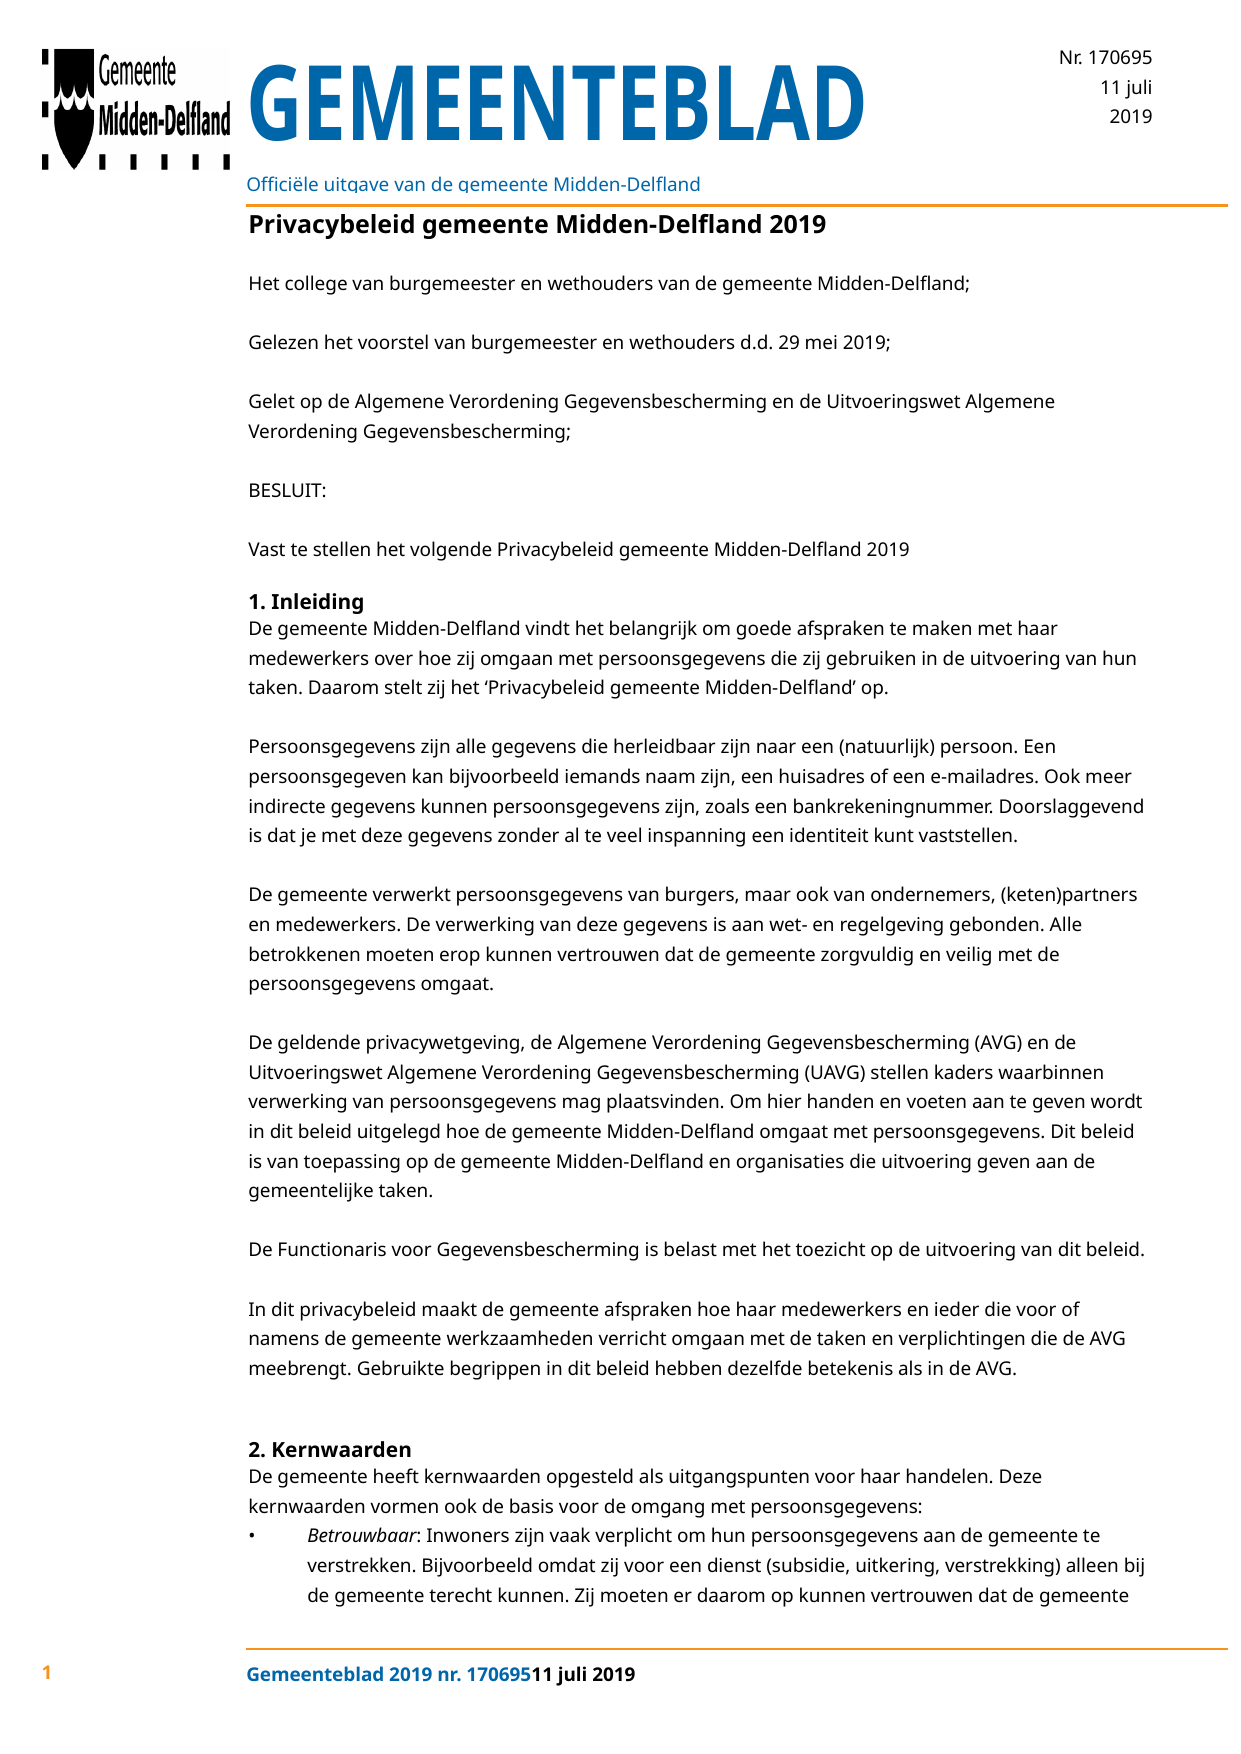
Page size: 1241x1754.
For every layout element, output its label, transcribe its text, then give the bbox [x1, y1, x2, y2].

text Privacybeleid gemeente Midden-Delfland 2019 [248, 207, 1152, 241]
text De gemeente heeft kernwaarden opgesteld als uitgangspunten voor haar handelen. Deze kernwaarden vormen ook de basis voor de omgang met persoonsgegevens: [248, 1463, 1152, 1519]
text BESLUIT: [248, 477, 1152, 503]
text De gemeente Midden-Delfland vindt het belangrijk om goede afspraken te maken met haar medewerkers over hoe zij omgaan met persoonsgegevens die zij gebruiken in de uitvoering van hun taken. Daarom stelt zij het ‘Privacybeleid gemeente Midden-Delfland’ op. [248, 615, 1152, 700]
text 2. Kernwaarden [248, 1435, 1152, 1463]
picture [41, 47, 231, 172]
list Betrouwbaar: Inwoners zijn vaak verplicht om hun persoonsgegevens aan de gemeente te verstrekken. Bijvoorbeeld omdat zij voor een dienst (subsidie, uitkering, verstrekking) alleen bij de gemeente terecht kunnen. Zij moeten er daarom op kunnen vertrouwen dat de gemeente [248, 1523, 1152, 1607]
text Gelet op de Algemene Verordening Gegevensbescherming en de Uitvoeringswet Algemene Verordening Gegevensbescherming; [248, 389, 1152, 444]
text 1. Inleiding [248, 587, 1152, 615]
text De gemeente verwerkt persoonsgegevens van burgers, maar ook van ondernemers, (keten)partners en medewerkers. De verwerking van deze gegevens is aan wet- en regelgeving gebonden. Alle betrokkenen moeten erop kunnen vertrouwen dat de gemeente zorgvuldig en veilig met de persoonsgegevens omgaat. [248, 882, 1152, 996]
text De geldende privacywetgeving, de Algemene Verordening Gegevensbescherming (AVG) en de Uitvoeringswet Algemene Verordening Gegevensbescherming (UAVG) stellen kaders waarbinnen verwerking van persoonsgegevens mag plaatsvinden. Om hier handen en voeten aan te geven wordt in dit beleid uitgelegd hoe de gemeente Midden-Delfland omgaat met persoonsgegevens. Dit beleid is van toepassing op de gemeente Midden-Delfland en organisaties die uitvoering geven aan de gemeentelijke taken. [248, 1029, 1152, 1203]
text Gelezen het voorstel van burgemeester en wethouders d.d. 29 mei 2019; [248, 329, 1152, 355]
text De Functionaris voor Gegevensbescherming is belast met het toezicht op de uitvoering van dit beleid. [248, 1237, 1152, 1262]
text In dit privacybeleid maakt de gemeente afspraken hoe haar medewerkers en ieder die voor of namens de gemeente werkzaamheden verricht omgaan met de taken en verplichtingen die de AVG meebrengt. Gebruikte begrippen in dit beleid hebben dezelfde betekenis als in de AVG. [248, 1296, 1152, 1381]
text Vast te stellen het volgende Privacybeleid gemeente Midden-Delfland 2019 [248, 537, 1152, 562]
text Het college van burgemeester en wethouders van de gemeente Midden-Delfland; [248, 270, 1152, 296]
text Persoonsgegevens zijn alle gegevens die herleidbaar zijn naar een (natuurlijk) persoon. Een persoonsgegeven kan bijvoorbeeld iemands naam zijn, een huisadres of een e-mailadres. Ook meer indirecte gegevens kunnen persoonsgegevens zijn, zoals een bankrekeningnummer. Doorslaggevend is dat je met deze gegevens zonder al te veel inspanning een identiteit kunt vaststellen. [248, 734, 1152, 848]
